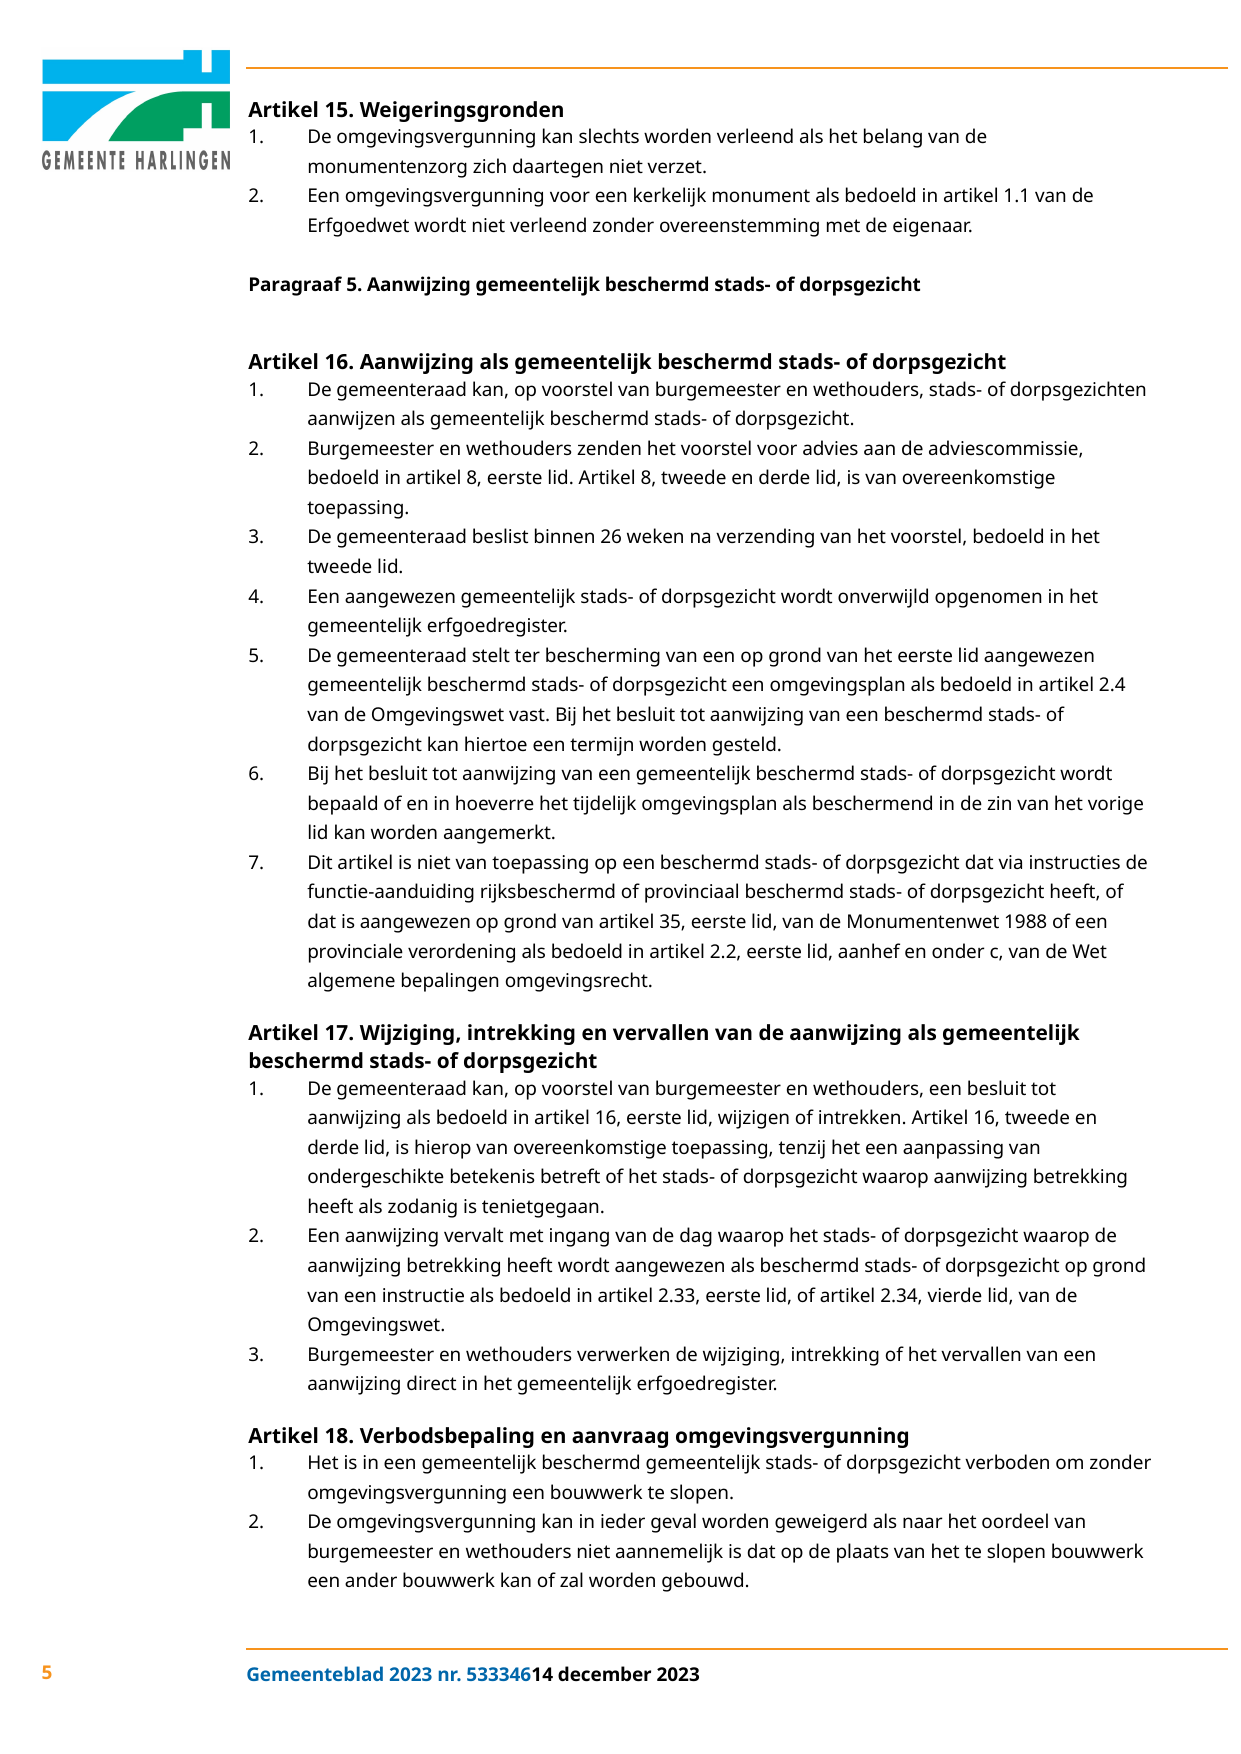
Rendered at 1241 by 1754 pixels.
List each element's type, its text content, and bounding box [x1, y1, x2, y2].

list Een aanwijzing vervalt met ingang van de dag waarop het stads- of dorpsgezicht waarop de aanwijzing betrekking heeft wordt aangewezen als beschermd stads- of dorpsgezicht op grond van een instructie als bedoeld in artikel 2.33, eerste lid, of artikel 2.34, vierde lid, van de Omgevingswet. [248, 1223, 1152, 1337]
list Burgemeester en wethouders verwerken de wijziging, intrekking of het vervallen van een aanwijzing direct in het gemeentelijk erfgoedregister. [248, 1341, 1152, 1396]
text Artikel 17. Wijziging, intrekking en vervallen van de aanwijzing als gemeentelijk beschermd stads- of dorpsgezicht [248, 1018, 1152, 1075]
list De gemeenteraad kan, op voorstel van burgemeester en wethouders, een besluit tot aanwijzing als bedoeld in artikel 16, eerste lid, wijzigen of intrekken. Artikel 16, tweede en derde lid, is hierop van overeenkomstige toepassing, tenzij het een aanpassing van ondergeschikte betekenis betreft of het stads- of dorpsgezicht waarop aanwijzing betrekking heeft als zodanig is tenietgegaan. [248, 1075, 1152, 1219]
text Artikel 15. Weigeringsgronden [248, 95, 1152, 123]
list Een omgevingsvergunning voor een kerkelijk monument als bedoeld in artikel 1.1 van de Erfgoedwet wordt niet verleend zonder overeenstemming met de eigenaar. [248, 182, 1152, 238]
text Artikel 16. Aanwijzing als gemeentelijk beschermd stads- of dorpsgezicht [248, 347, 1152, 376]
list De gemeenteraad stelt ter bescherming van een op grond van het eerste lid aangewezen gemeentelijk beschermd stads- of dorpsgezicht een omgevingsplan als bedoeld in artikel 2.4 van de Omgevingswet vast. Bij het besluit tot aanwijzing van een beschermd stads- of dorpsgezicht kan hiertoe een termijn worden gesteld. [248, 642, 1152, 756]
list Het is in een gemeentelijk beschermd gemeentelijk stads- of dorpsgezicht verboden om zonder omgevingsvergunning een bouwwerk te slopen. [248, 1449, 1152, 1505]
list De omgevingsvergunning kan slechts worden verleend als het belang van de monumentenzorg zich daartegen niet verzet. [248, 123, 1152, 178]
list Bij het besluit tot aanwijzing van een gemeentelijk beschermd stads- of dorpsgezicht wordt bepaald of en in hoeverre het tijdelijk omgevingsplan als beschermend in de zin van het vorige lid kan worden aangemerkt. [248, 760, 1152, 845]
text Artikel 18. Verbodsbepaling en aanvraag omgevingsvergunning [248, 1421, 1152, 1449]
text Paragraaf 5. Aanwijzing gemeentelijk beschermd stads- of dorpsgezicht [248, 271, 1152, 297]
picture [41, 47, 231, 172]
list Burgemeester en wethouders zenden het voorstel voor advies aan de adviescommissie, bedoeld in artikel 8, eerste lid. Artikel 8, tweede en derde lid, is van overeenkomstige toepassing. [248, 435, 1152, 520]
list De omgevingsvergunning kan in ieder geval worden geweigerd als naar het oordeel van burgemeester en wethouders niet aannemelijk is dat op de plaats van het te slopen bouwwerk een ander bouwwerk kan of zal worden gebouwd. [248, 1508, 1152, 1593]
list De gemeenteraad kan, op voorstel van burgemeester en wethouders, stads- of dorpsgezichten aanwijzen als gemeentelijk beschermd stads- of dorpsgezicht. [248, 376, 1152, 431]
list Een aangewezen gemeentelijk stads- of dorpsgezicht wordt onverwijld opgenomen in het gemeentelijk erfgoedregister. [248, 583, 1152, 638]
list De gemeenteraad beslist binnen 26 weken na verzending van het voorstel, bedoeld in het tweede lid. [248, 524, 1152, 579]
list Dit artikel is niet van toepassing op een beschermd stads- of dorpsgezicht dat via instructies de functie-aanduiding rijksbeschermd of provinciaal beschermd stads- of dorpsgezicht heeft, of dat is aangewezen op grond van artikel 35, eerste lid, van de Monumentenwet 1988 of een provinciale verordening als bedoeld in artikel 2.2, eerste lid, aanhef en onder c, van de Wet algemene bepalingen omgevingsrecht. [248, 849, 1152, 993]
